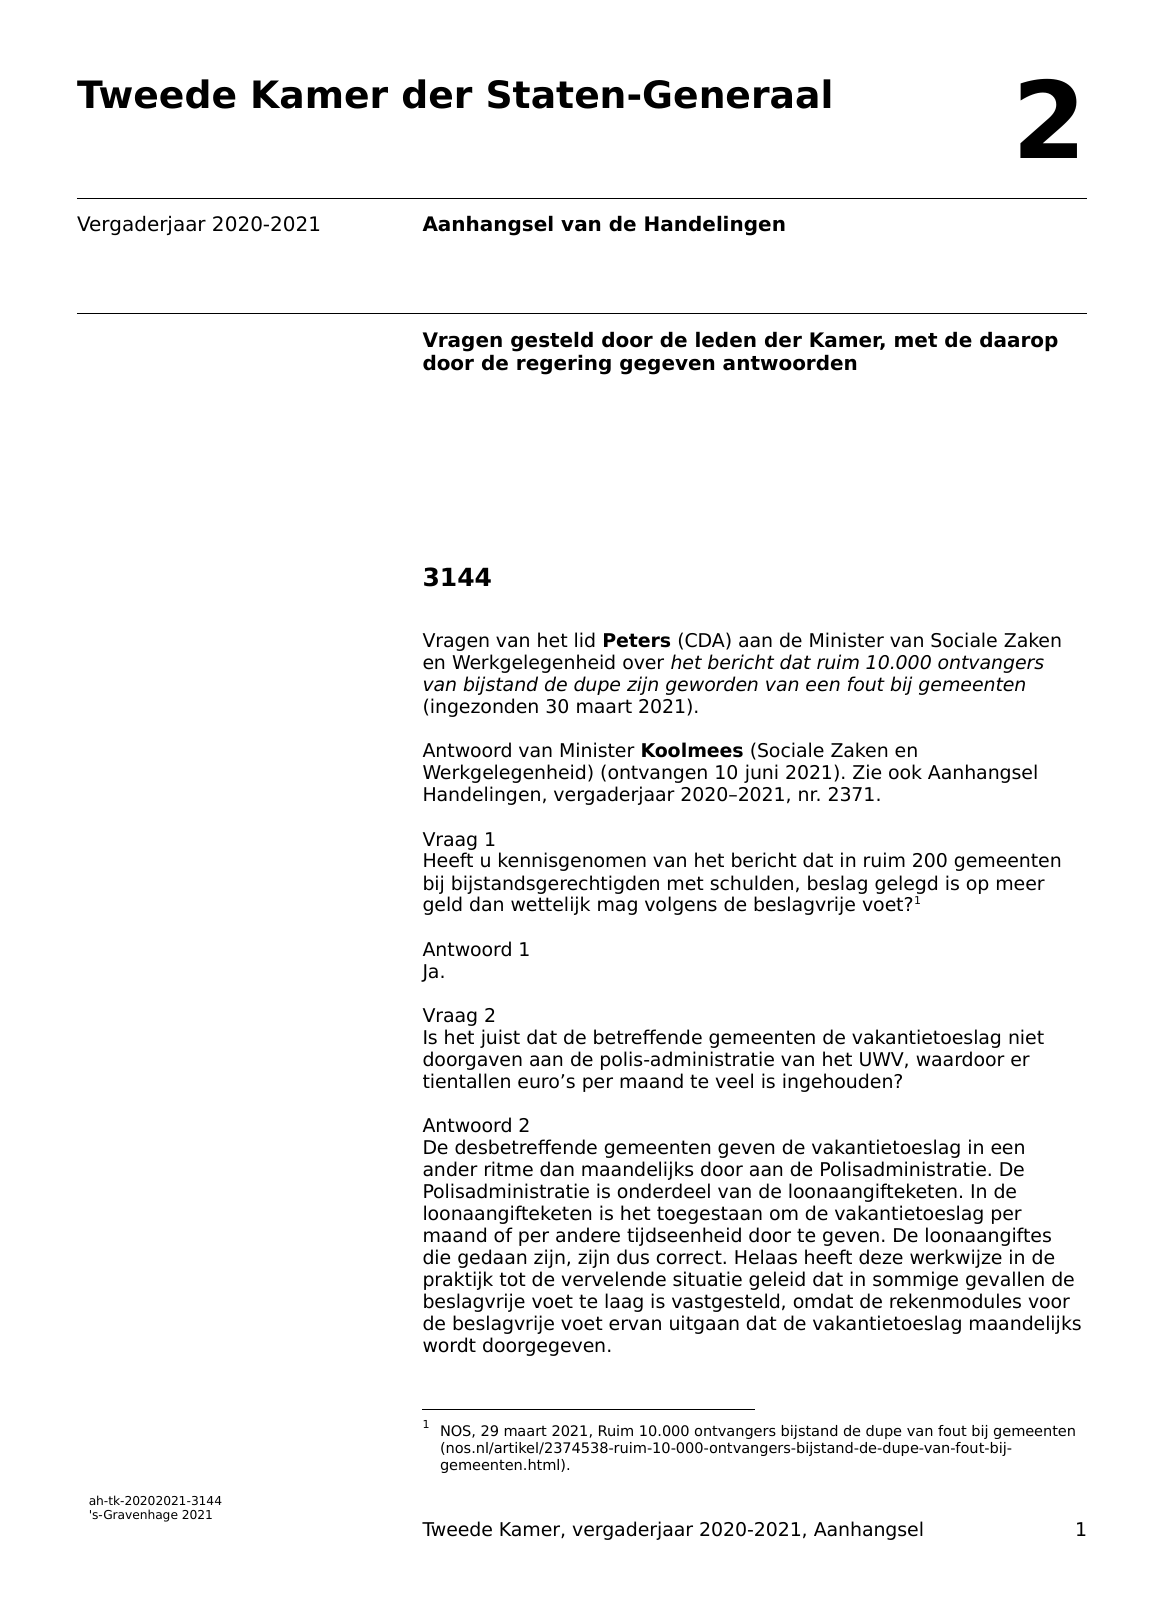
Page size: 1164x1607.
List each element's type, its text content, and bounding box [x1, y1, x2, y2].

text 3144 [422, 563, 1087, 592]
text Vraag 1 [422, 828, 1087, 850]
text Antwoord 2 [422, 1115, 1087, 1137]
text Vragen van het lid Peters (CDA) aan de Minister van Sociale Zaken en Werkgelegenheid over het bericht dat ruim 10.000 ontvangers van bijstand de dupe zijn geworden van een fout bij gemeenten (ingezonden 30 maart 2021). [422, 630, 1087, 718]
table_cell Vragen gesteld door de leden der Kamer, met de daarop door de regering gegeven antwoorden [422, 314, 1087, 375]
text Antwoord van Minister Koolmees (Sociale Zaken en Werkgelegenheid) (ontvangen 10 juni 2021). Zie ook Aanhangsel Handelingen, vergaderjaar 2020–2021, nr. 2371. [422, 740, 1087, 806]
table_cell Aanhangsel van de Handelingen [422, 199, 1087, 313]
text Antwoord 1 [422, 938, 1087, 961]
text Is het juist dat de betreffende gemeenten de vakantietoeslag niet doorgaven aan de polis-administratie van het UWV, waardoor er tientallen euro’s per maand te veel is ingehouden? [422, 1027, 1087, 1093]
table_cell [77, 314, 422, 375]
text NOS, 29 maart 2021, Ruim 10.000 ontvangers bijstand de dupe van fout bij gemeenten (nos.nl/artikel/2374538-ruim-10-000-ontvangers-bijstand-de-dupe-van-fout-bij-gemeenten.html). [422, 1418, 1087, 1474]
text ah-tk-20202021-3144 [88, 1494, 323, 1508]
text Heeft u kennisgenomen van het bericht dat in ruim 200 gemeenten bij bijstandsgerechtigden met schulden, beslag gelegd is op meer geld dan wettelijk mag volgens de beslagvrije voet? [422, 850, 1087, 916]
table_header Tweede Kamer der Staten-Generaal [77, 59, 886, 198]
text 's-Gravenhage 2021 [88, 1508, 323, 1522]
table_cell Vergaderjaar 2020-2021 [77, 199, 422, 313]
text Vraag 2 [422, 1005, 1087, 1027]
text De desbetreffende gemeenten geven de vakantietoeslag in een ander ritme dan maandelijks door aan de Polisadministratie. De Polisadministratie is onderdeel van de loonaangifteketen. In de loonaangifteketen is het toegestaan om de vakantietoeslag per maand of per andere tijdseenheid door te geven. De loonaangiftes die gedaan zijn, zijn dus correct. Helaas heeft deze werkwijze in de praktijk tot de vervelende situatie geleid dat in sommige gevallen de beslagvrije voet te laag is vastgesteld, omdat de rekenmodules voor de beslagvrije voet ervan uitgaan dat de vakantietoeslag maandelijks wordt doorgegeven. [422, 1137, 1087, 1357]
text Ja. [422, 961, 1087, 982]
table_header 2 [886, 59, 1087, 198]
